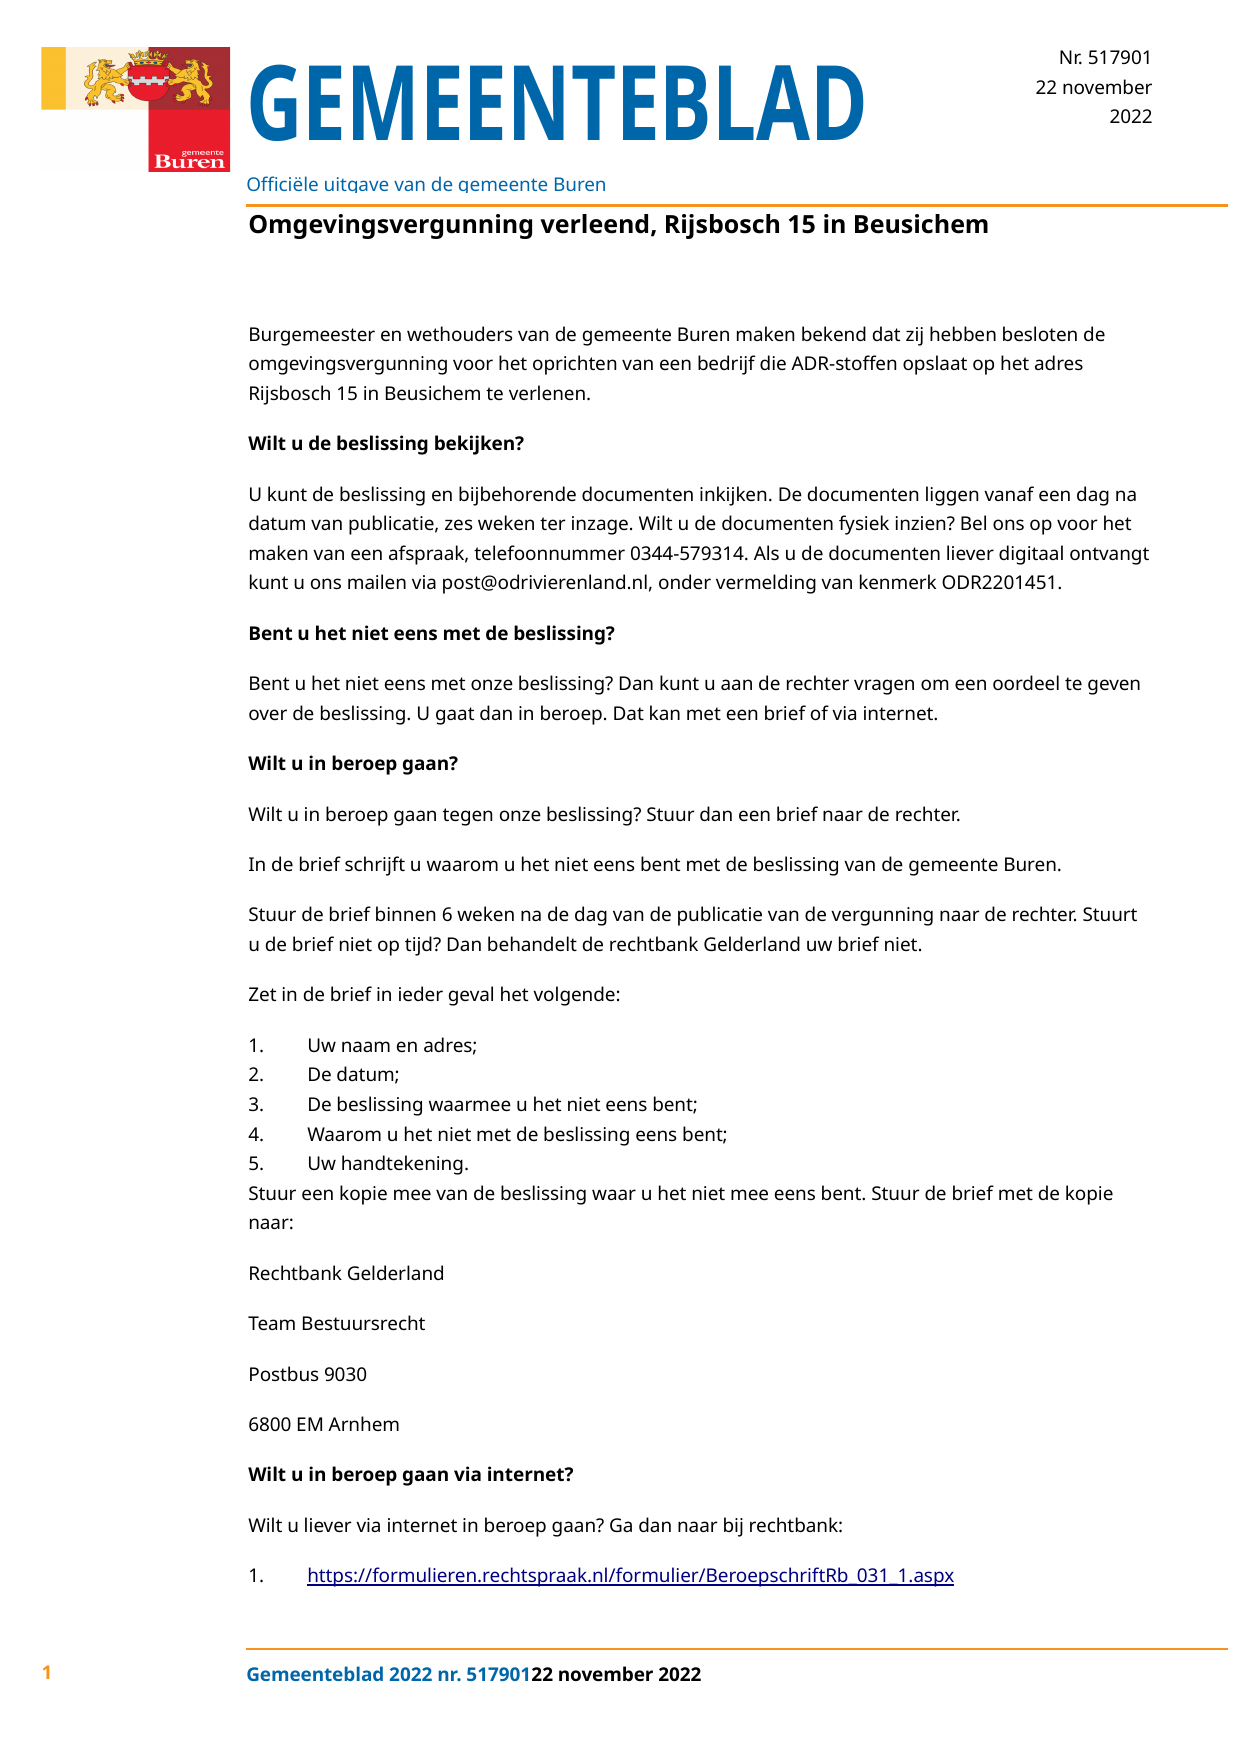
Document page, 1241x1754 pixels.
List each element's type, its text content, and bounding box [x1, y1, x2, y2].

text Wilt u in beroep gaan via internet? [248, 1462, 1152, 1487]
text Burgemeester en wethouders van de gemeente Buren maken bekend dat zij hebben besloten de omgevingsvergunning voor het oprichten van een bedrijf die ADR-stoffen opslaat op het adres Rijsbosch 15 in Beusichem te verlenen. [248, 321, 1152, 406]
text Zet in de brief in ieder geval het volgende: [248, 982, 1152, 1007]
text Postbus 9030 [248, 1361, 1152, 1386]
text Omgevingsvergunning verleend, Rijsbosch 15 in Beusichem [248, 207, 1152, 241]
text Bent u het niet eens met de beslissing? [248, 620, 1152, 646]
picture [41, 47, 231, 172]
text Stuur de brief binnen 6 weken na de dag van de publicatie van de vergunning naar de rechter. Stuurt u de brief niet op tijd? Dan behandelt de rechtbank Gelderland uw brief niet. [248, 902, 1152, 957]
text Rechtbank Gelderland [248, 1260, 1152, 1286]
text Wilt u liever via internet in beroep gaan? Ga dan naar bij rechtbank: [248, 1512, 1152, 1538]
text Wilt u de beslissing bekijken? [248, 430, 1152, 456]
list Uw handtekening. [248, 1150, 1152, 1176]
text Wilt u in beroep gaan? [248, 750, 1152, 776]
list https://formulieren.rechtspraak.nl/formulier/BeroepschriftRb_031_1.aspx [248, 1562, 1152, 1588]
text Team Bestuursrecht [248, 1310, 1152, 1336]
list Uw naam en adres; [248, 1032, 1152, 1058]
list De beslissing waarmee u het niet eens bent; [248, 1091, 1152, 1117]
text In de brief schrijft u waarom u het niet eens bent met de beslissing van de gemeente Buren. [248, 851, 1152, 877]
list De datum; [248, 1062, 1152, 1087]
text Wilt u in beroep gaan tegen onze beslissing? Stuur dan een brief naar de rechter. [248, 801, 1152, 826]
list Waarom u het niet met de beslissing eens bent; [248, 1121, 1152, 1146]
text U kunt de beslissing en bijbehorende documenten inkijken. De documenten liggen vanaf een dag na datum van publicatie, zes weken ter inzage. Wilt u de documenten fysiek inzien? Bel ons op voor het maken van een afspraak, telefoonnummer 0344-579314. Als u de documenten liever digitaal ontvangt kunt u ons mailen via post@odrivierenland.nl, onder vermelding van kenmerk ODR2201451. [248, 481, 1152, 595]
text Stuur een kopie mee van de beslissing waar u het niet mee eens bent. Stuur de brief met de kopie naar: [248, 1180, 1152, 1235]
text 6800 EM Arnhem [248, 1411, 1152, 1437]
text Bent u het niet eens met onze beslissing? Dan kunt u aan de rechter vragen om een oordeel te geven over de beslissing. U gaat dan in beroep. Dat kan met een brief of via internet. [248, 670, 1152, 726]
